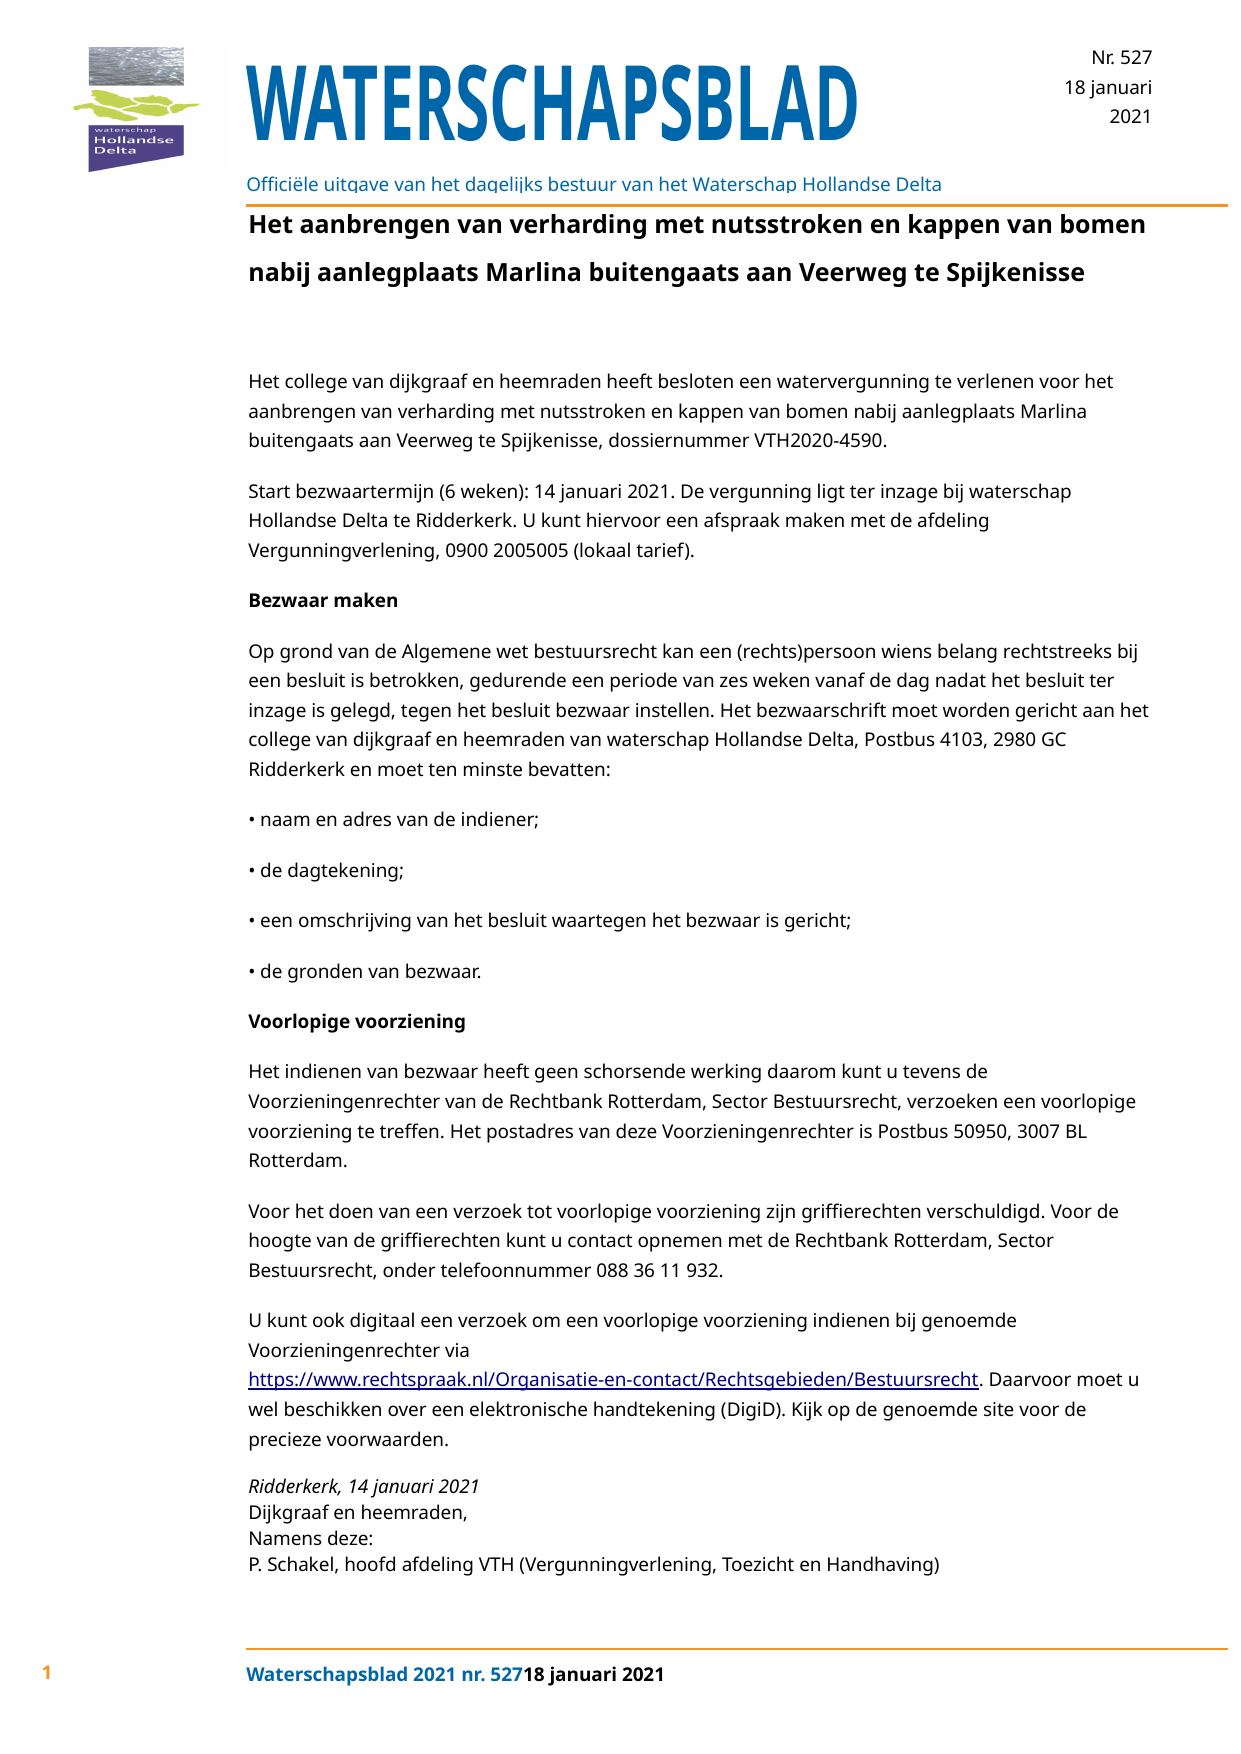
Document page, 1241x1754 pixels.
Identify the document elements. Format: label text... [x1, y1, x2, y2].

text P. Schakel, hoofd afdeling VTH (Vergunningverlening, Toezicht en Handhaving) [248, 1551, 1152, 1577]
text Bezwaar maken [248, 587, 1152, 613]
text Voor het doen van een verzoek tot voorlopige voorziening zijn griffierechten verschuldigd. Voor de hoogte van de griffierechten kunt u contact opnemen met de Rechtbank Rotterdam, Sector Bestuursrecht, onder telefoonnummer 088 36 11 932. [248, 1198, 1152, 1283]
text Namens deze: [248, 1525, 1152, 1551]
text Start bezwaartermijn (6 weken): 14 januari 2021. De vergunning ligt ter inzage bij waterschap Hollandse Delta te Ridderkerk. U kunt hiervoor een afspraak maken met de afdeling Vergunningverlening, 0900 2005005 (lokaal tarief). [248, 478, 1152, 563]
text Voorlopige voorziening [248, 1008, 1152, 1034]
text Het indienen van bezwaar heeft geen schorsende werking daarom kunt u tevens de Voorzieningenrechter van de Rechtbank Rotterdam, Sector Bestuursrecht, verzoeken een voorlopige voorziening te treffen. Het postadres van deze Voorzieningenrechter is Postbus 50950, 3007 BL Rotterdam. [248, 1059, 1152, 1173]
text Dijkgraaf en heemraden, [248, 1499, 1152, 1525]
text • de dagtekening; [248, 857, 1152, 883]
text Het aanbrengen van verharding met nutsstroken en kappen van bomen nabij aanlegplaats Marlina buitengaats aan Veerweg te Spijkenisse [248, 207, 1152, 288]
text • naam en adres van de indiener; [248, 807, 1152, 832]
text Het college van dijkgraaf en heemraden heeft besloten een watervergunning te verlenen voor het aanbrengen van verharding met nutsstroken en kappen van bomen nabij aanlegplaats Marlina buitengaats aan Veerweg te Spijkenisse, dossiernummer VTH2020-4590. [248, 368, 1152, 453]
text Op grond van de Algemene wet bestuursrecht kan een (rechts)persoon wiens belang rechtstreeks bij een besluit is betrokken, gedurende een periode van zes weken vanaf de dag nadat het besluit ter inzage is gelegd, tegen het besluit bezwaar instellen. Het bezwaarschrift moet worden gericht aan het college van dijkgraaf en heemraden van waterschap Hollandse Delta, Postbus 4103, 2980 GC Ridderkerk en moet ten minste bevatten: [248, 638, 1152, 782]
text • een omschrijving van het besluit waartegen het bezwaar is gericht; [248, 907, 1152, 933]
text U kunt ook digitaal een verzoek om een voorlopige voorziening indienen bij genoemde Voorzieningenrechter via https://www.rechtspraak.nl/Organisatie-en-contact/Rechtsgebieden/Bestuursrecht. Daarvoor moet u wel beschikken over een elektronische handtekening (DigiD). Kijk op de genoemde site voor de precieze voorwaarden. [248, 1307, 1152, 1452]
picture [41, 47, 231, 172]
text Ridderkerk, 14 januari 2021 [248, 1474, 1152, 1499]
text • de gronden van bezwaar. [248, 958, 1152, 984]
